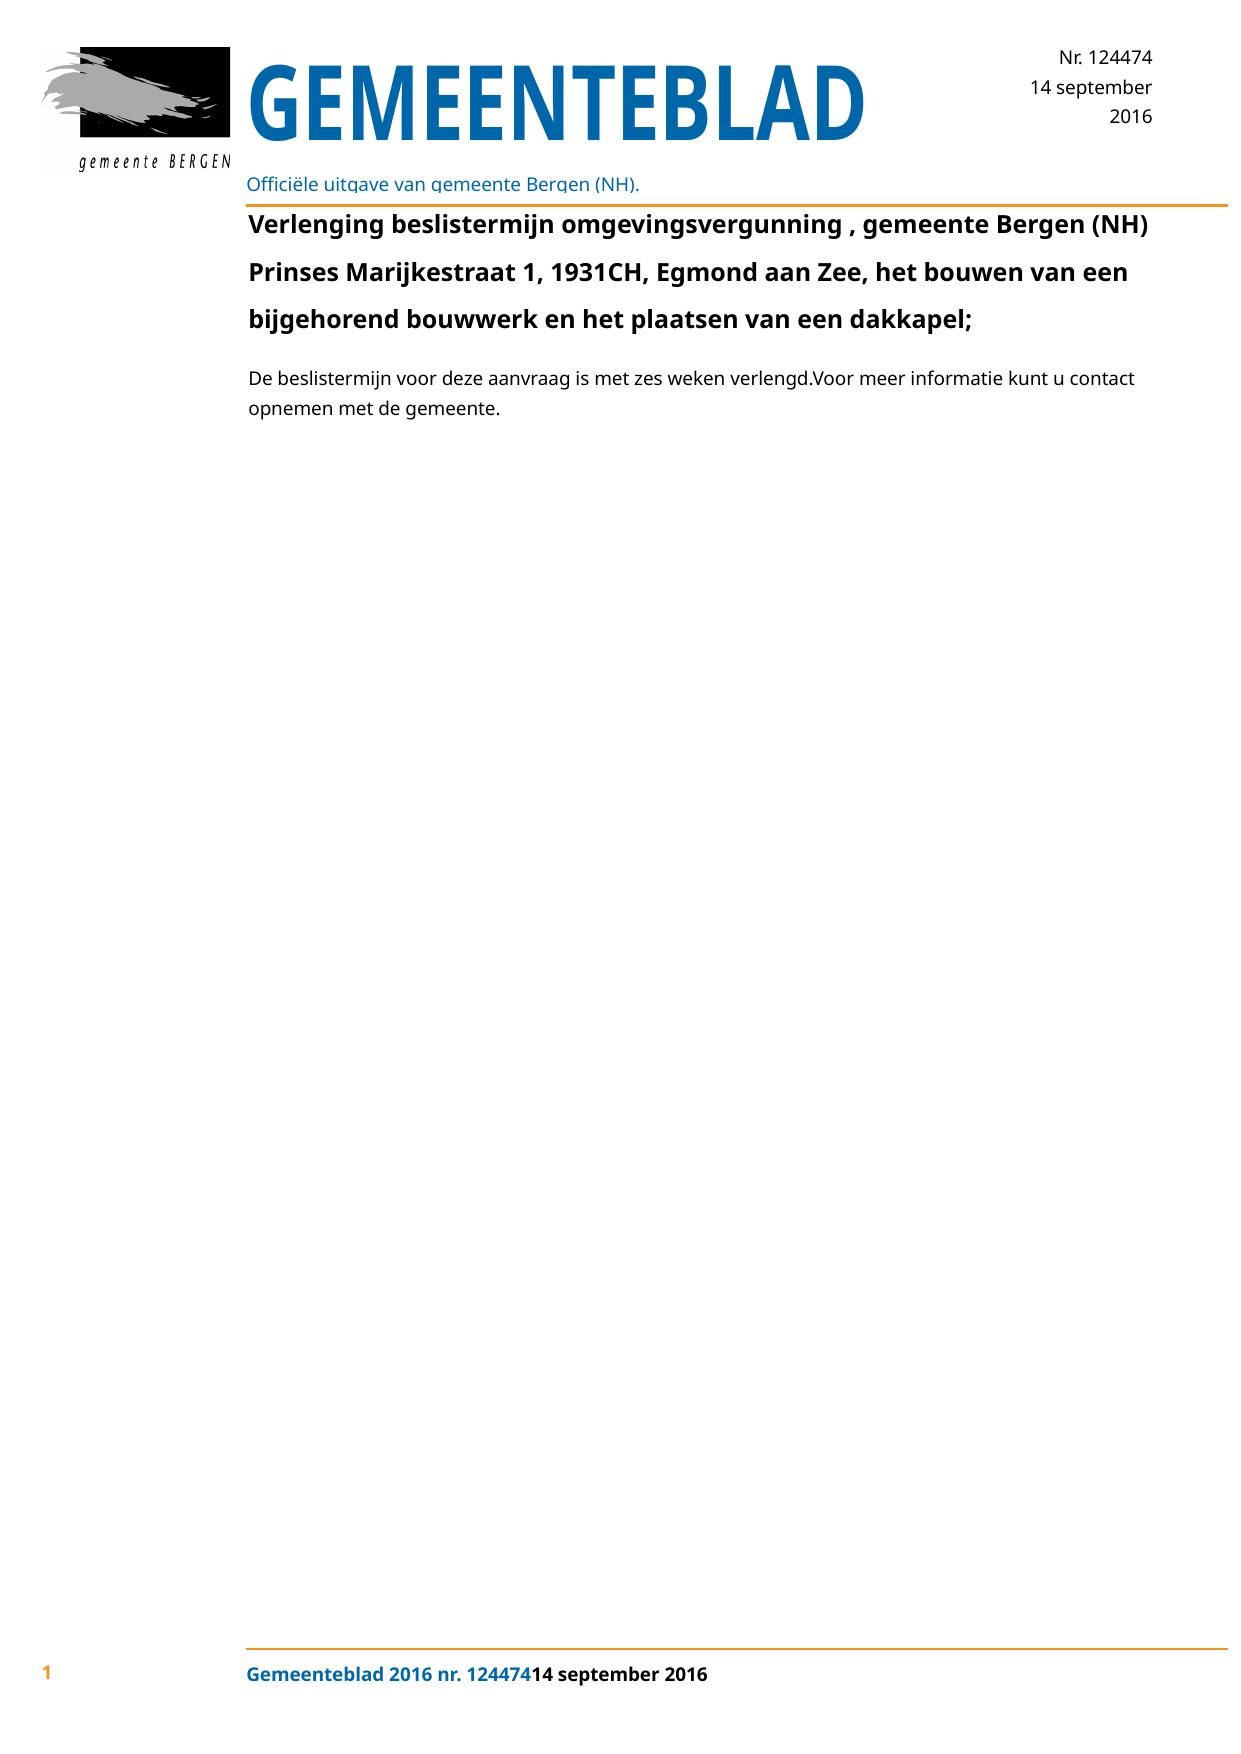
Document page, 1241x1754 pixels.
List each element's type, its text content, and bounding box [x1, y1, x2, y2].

text Verlenging beslistermijn omgevingsvergunning , gemeente Bergen (NH) Prinses Marijkestraat 1, 1931CH, Egmond aan Zee, het bouwen van een bijgehorend bouwwerk en het plaatsen van een dakkapel; [248, 207, 1152, 336]
text De beslistermijn voor deze aanvraag is met zes weken verlengd.Voor meer informatie kunt u contact opnemen met de gemeente. [248, 366, 1152, 421]
picture [41, 47, 231, 172]
